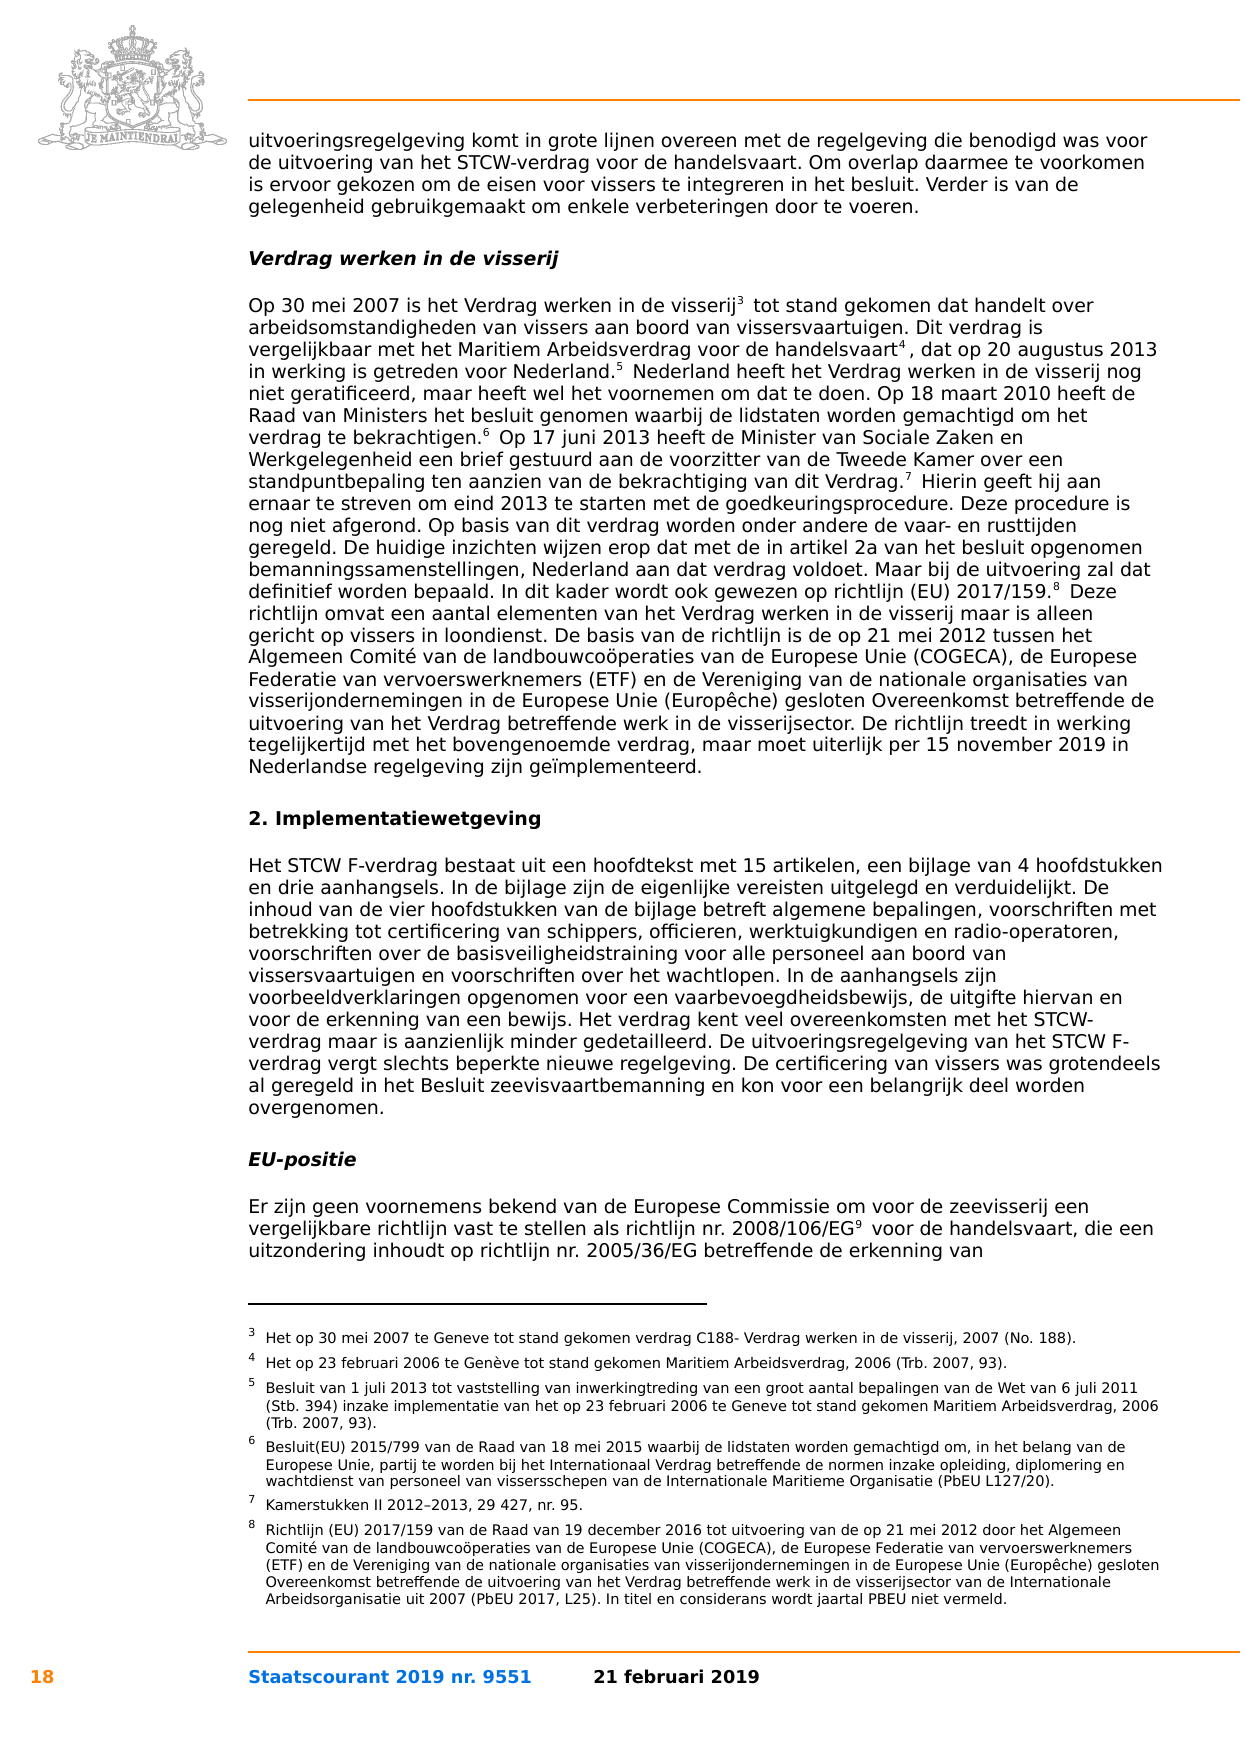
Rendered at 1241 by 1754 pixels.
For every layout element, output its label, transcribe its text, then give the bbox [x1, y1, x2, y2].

text Besluit van 1 juli 2013 tot vaststelling van inwerkingtreding van een groot aantal bepalingen van de Wet van 6 juli 2011 (Stb. 394) inzake implementatie van het op 23 februari 2006 te Geneve tot stand gekomen Maritiem Arbeidsverdrag, 2006 (Trb. 2007, 93). [248, 1376, 1163, 1432]
text Het op 23 februari 2006 te Genève tot stand gekomen Maritiem Arbeidsverdrag, 2006 (Trb. 2007, 93). [248, 1351, 1163, 1373]
text Er zijn geen voornemens bekend van de Europese Commissie om voor de zeevisserij een vergelijkbare richtlijn vast te stellen als richtlijn nr. 2008/106/EG voor de handelsvaart, die een uitzondering inhoudt op richtlijn nr. 2005/36/EG betreffende de erkenning van [248, 1196, 1163, 1262]
text Op 30 mei 2007 is het Verdrag werken in de visserij tot stand gekomen dat handelt over arbeidsomstandigheden van vissers aan boord van vissersvaartuigen. Dit verdrag is vergelijkbaar met het Maritiem Arbeidsverdrag voor de handelsvaart, dat op 20 augustus 2013 in werking is getreden voor Nederland. Nederland heeft het Verdrag werken in de visserij nog niet geratificeerd, maar heeft wel het voornemen om dat te doen. Op 18 maart 2010 heeft de Raad van Ministers het besluit genomen waarbij de lidstaten worden gemachtigd om het verdrag te bekrachtigen. Op 17 juni 2013 heeft de Minister van Sociale Zaken en Werkgelegenheid een brief gestuurd aan de voorzitter van de Tweede Kamer over een standpuntbepaling ten aanzien van de bekrachtiging van dit Verdrag. Hierin geeft hij aan ernaar te streven om eind 2013 te starten met de goedkeuringsprocedure. Deze procedure is nog niet afgerond. Op basis van dit verdrag worden onder andere de vaar- en rusttijden geregeld. De huidige inzichten wijzen erop dat met de in artikel 2a van het besluit opgenomen bemanningssamenstellingen, Nederland aan dat verdrag voldoet. Maar bij de uitvoering zal dat definitief worden bepaald. In dit kader wordt ook gewezen op richtlijn (EU) 2017/159. Deze richtlijn omvat een aantal elementen van het Verdrag werken in de visserij maar is alleen gericht op vissers in loondienst. De basis van de richtlijn is de op 21 mei 2012 tussen het Algemeen Comité van de landbouwcoöperaties van de Europese Unie (COGECA), de Europese Federatie van vervoerswerknemers (ETF) en de Vereniging van de nationale organisaties van visserijondernemingen in de Europese Unie (Europêche) gesloten Overeenkomst betreffende de uitvoering van het Verdrag betreffende werk in de visserijsector. De richtlijn treedt in werking tegelijkertijd met het bovengenoemde verdrag, maar moet uiterlijk per 15 november 2019 in Nederlandse regelgeving zijn geïmplementeerd. [248, 295, 1163, 778]
text Het op 30 mei 2007 te Geneve tot stand gekomen verdrag C188- Verdrag werken in de visserij, 2007 (No. 188). [248, 1326, 1163, 1348]
text Richtlijn (EU) 2017/159 van de Raad van 19 december 2016 tot uitvoering van de op 21 mei 2012 door het Algemeen Comité van de landbouwcoöperaties van de Europese Unie (COGECA), de Europese Federatie van vervoerswerknemers (ETF) en de Vereniging van de nationale organisaties van visserijondernemingen in de Europese Unie (Europêche) gesloten Overeenkomst betreffende de uitvoering van het Verdrag betreffende werk in de visserijsector van de Internationale Arbeidsorganisatie uit 2007 (PbEU 2017, L25). In titel en considerans wordt jaartal PBEU niet vermeld. [248, 1518, 1163, 1608]
text Het STCW F-verdrag bestaat uit een hoofdtekst met 15 artikelen, een bijlage van 4 hoofdstukken en drie aanhangsels. In de bijlage zijn de eigenlijke vereisten uitgelegd en verduidelijkt. De inhoud van de vier hoofdstukken van de bijlage betreft algemene bepalingen, voorschriften met betrekking tot certificering van schippers, officieren, werktuigkundigen en radio-operatoren, voorschriften over de basisveiligheidstraining voor alle personeel aan boord van vissersvaartuigen en voorschriften over het wachtlopen. In de aanhangsels zijn voorbeeldverklaringen opgenomen voor een vaarbevoegdheidsbewijs, de uitgifte hiervan en voor de erkenning van een bewijs. Het verdrag kent veel overeenkomsten met het STCW-verdrag maar is aanzienlijk minder gedetailleerd. De uitvoeringsregelgeving van het STCW F-verdrag vergt slechts beperkte nieuwe regelgeving. De certificering van vissers was grotendeels al geregeld in het Besluit zeevisvaartbemanning en kon voor een belangrijk deel worden overgenomen. [248, 855, 1163, 1119]
text Besluit(EU) 2015/799 van de Raad van 18 mei 2015 waarbij de lidstaten worden gemachtigd om, in het belang van de Europese Unie, partij te worden bij het Internationaal Verdrag betreffende de normen inzake opleiding, diplomering en wachtdienst van personeel van vissersschepen van de Internationale Maritieme Organisatie (PbEU L127/20). [248, 1434, 1163, 1490]
subtitle EU-positie [248, 1149, 1163, 1171]
text Kamerstukken II 2012–2013, 29 427, nr. 95. [248, 1493, 1163, 1515]
subtitle 2. Implementatiewetgeving [248, 808, 1163, 830]
text uitvoeringsregelgeving komt in grote lijnen overeen met de regelgeving die benodigd was voor de uitvoering van het STCW-verdrag voor de handelsvaart. Om overlap daarmee te voorkomen is ervoor gekozen om de eisen voor vissers te integreren in het besluit. Verder is van de gelegenheid gebruikgemaakt om enkele verbeteringen door te voeren. [248, 130, 1163, 218]
subtitle Verdrag werken in de visserij [248, 248, 1163, 270]
picture [38, 25, 227, 150]
